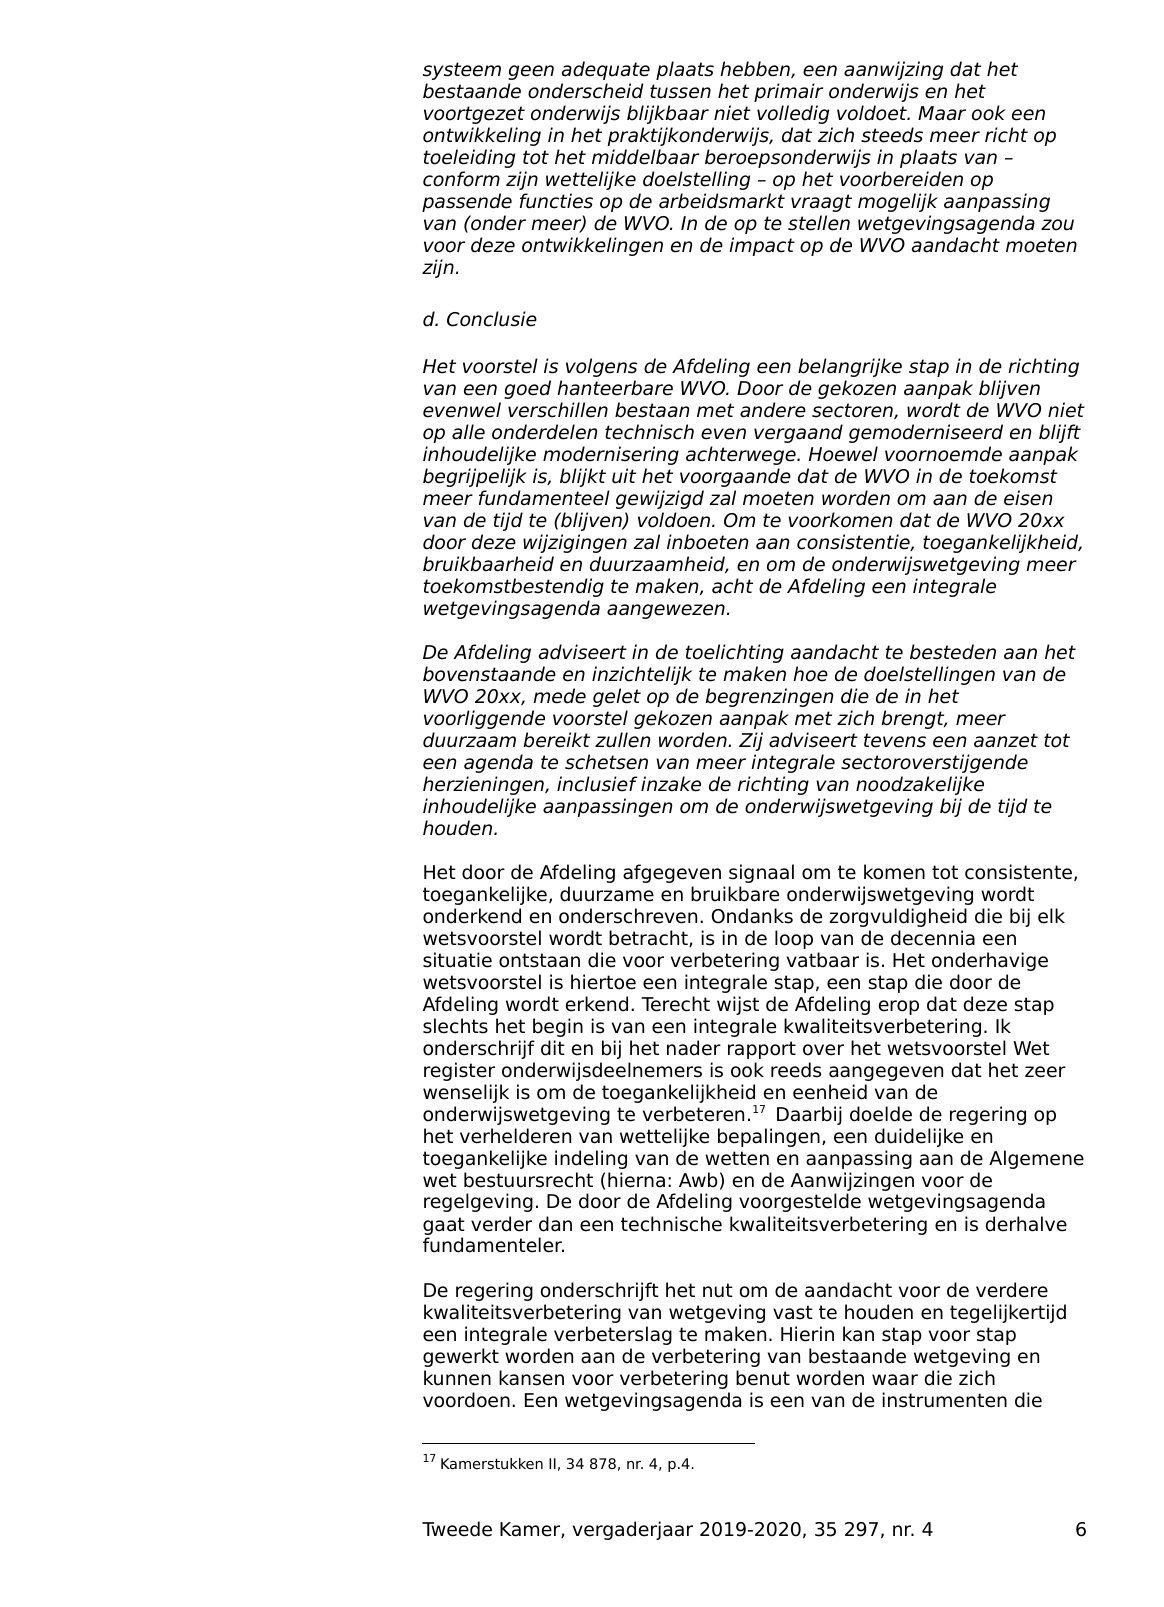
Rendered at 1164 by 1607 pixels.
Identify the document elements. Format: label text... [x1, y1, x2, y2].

text Kamerstukken II, 34 878, nr. 4, p.4. [422, 1452, 1087, 1474]
text De Afdeling adviseert in de toelichting aandacht te besteden aan het bovenstaande en inzichtelijk te maken hoe de doelstellingen van de WVO 20xx, mede gelet op de begrenzingen die de in het voorliggende voorstel gekozen aanpak met zich brengt, meer duurzaam bereikt zullen worden. Zij adviseert tevens een aanzet tot een agenda te schetsen van meer integrale sectoroverstijgende herzieningen, inclusief inzake de richting van noodzakelijke inhoudelijke aanpassingen om de onderwijswetgeving bij de tijd te houden. [422, 642, 1087, 839]
text Het door de Afdeling afgegeven signaal om te komen tot consistente, toegankelijke, duurzame en bruikbare onderwijswetgeving wordt onderkend en onderschreven. Ondanks de zorgvuldigheid die bij elk wetsvoorstel wordt betracht, is in de loop van de decennia een situatie ontstaan die voor verbetering vatbaar is. Het onderhavige wetsvoorstel is hiertoe een integrale stap, een stap die door de Afdeling wordt erkend. Terecht wijst de Afdeling erop dat deze stap slechts het begin is van een integrale kwaliteitsverbetering. Ik onderschrijf dit en bij het nader rapport over het wetsvoorstel Wet register onderwijsdeelnemers is ook reeds aangegeven dat het zeer wenselijk is om de toegankelijkheid en eenheid van de onderwijswetgeving te verbeteren. Daarbij doelde de regering op het verhelderen van wettelijke bepalingen, een duidelijke en toegankelijke indeling van de wetten en aanpassing aan de Algemene wet bestuursrecht (hierna: Awb) en de Aanwijzingen voor de regelgeving. De door de Afdeling voorgestelde wetgevingsagenda gaat verder dan een technische kwaliteitsverbetering en is derhalve fundamenteler. [422, 862, 1087, 1257]
subtitle d. Conclusie [422, 309, 1087, 331]
text Het voorstel is volgens de Afdeling een belangrijke stap in de richting van een goed hanteerbare WVO. Door de gekozen aanpak blijven evenwel verschillen bestaan met andere sectoren, wordt de WVO niet op alle onderdelen technisch even vergaand gemoderniseerd en blijft inhoudelijke modernisering achterwege. Hoewel voornoemde aanpak begrijpelijk is, blijkt uit het voorgaande dat de WVO in de toekomst meer fundamenteel gewijzigd zal moeten worden om aan de eisen van de tijd te (blijven) voldoen. Om te voorkomen dat de WVO 20xx door deze wijzigingen zal inboeten aan consistentie, toegankelijkheid, bruikbaarheid en duurzaamheid, en om de onderwijswetgeving meer toekomstbestendig te maken, acht de Afdeling een integrale wetgevingsagenda aangewezen. [422, 356, 1087, 619]
text systeem geen adequate plaats hebben, een aanwijzing dat het bestaande onderscheid tussen het primair onderwijs en het voortgezet onderwijs blijkbaar niet volledig voldoet. Maar ook een ontwikkeling in het praktijkonderwijs, dat zich steeds meer richt op toeleiding tot het middelbaar beroepsonderwijs in plaats van – conform zijn wettelijke doelstelling – op het voorbereiden op passende functies op de arbeidsmarkt vraagt mogelijk aanpassing van (onder meer) de WVO. In de op te stellen wetgevingsagenda zou voor deze ontwikkelingen en de impact op de WVO aandacht moeten zijn. [422, 59, 1087, 279]
text De regering onderschrijft het nut om de aandacht voor de verdere kwaliteitsverbetering van wetgeving vast te houden en tegelijkertijd een integrale verbeterslag te maken. Hierin kan stap voor stap gewerkt worden aan de verbetering van bestaande wetgeving en kunnen kansen voor verbetering benut worden waar die zich voordoen. Een wetgevingsagenda is een van de instrumenten die [422, 1279, 1087, 1411]
